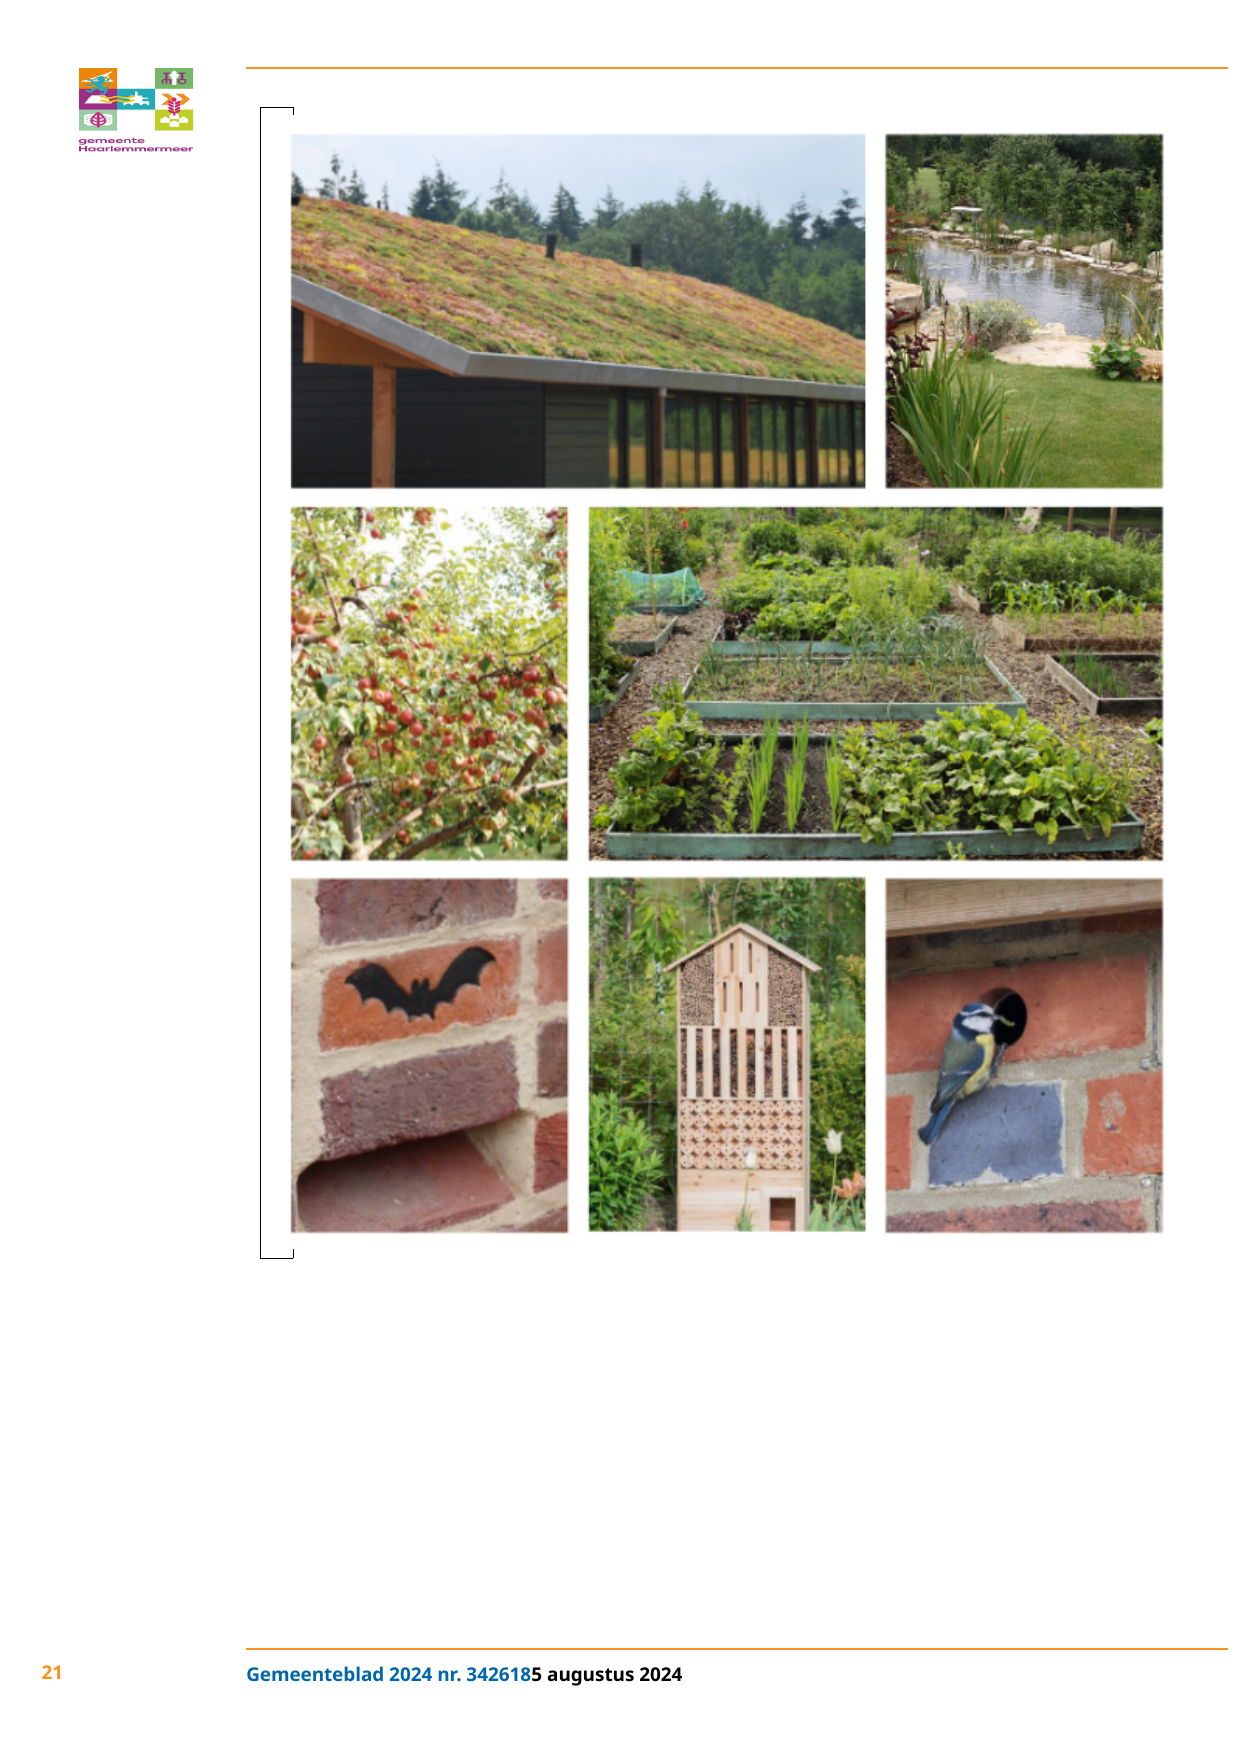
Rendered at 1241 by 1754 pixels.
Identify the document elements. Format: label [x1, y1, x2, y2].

picture [268, 115, 1173, 1249]
picture [41, 47, 231, 172]
